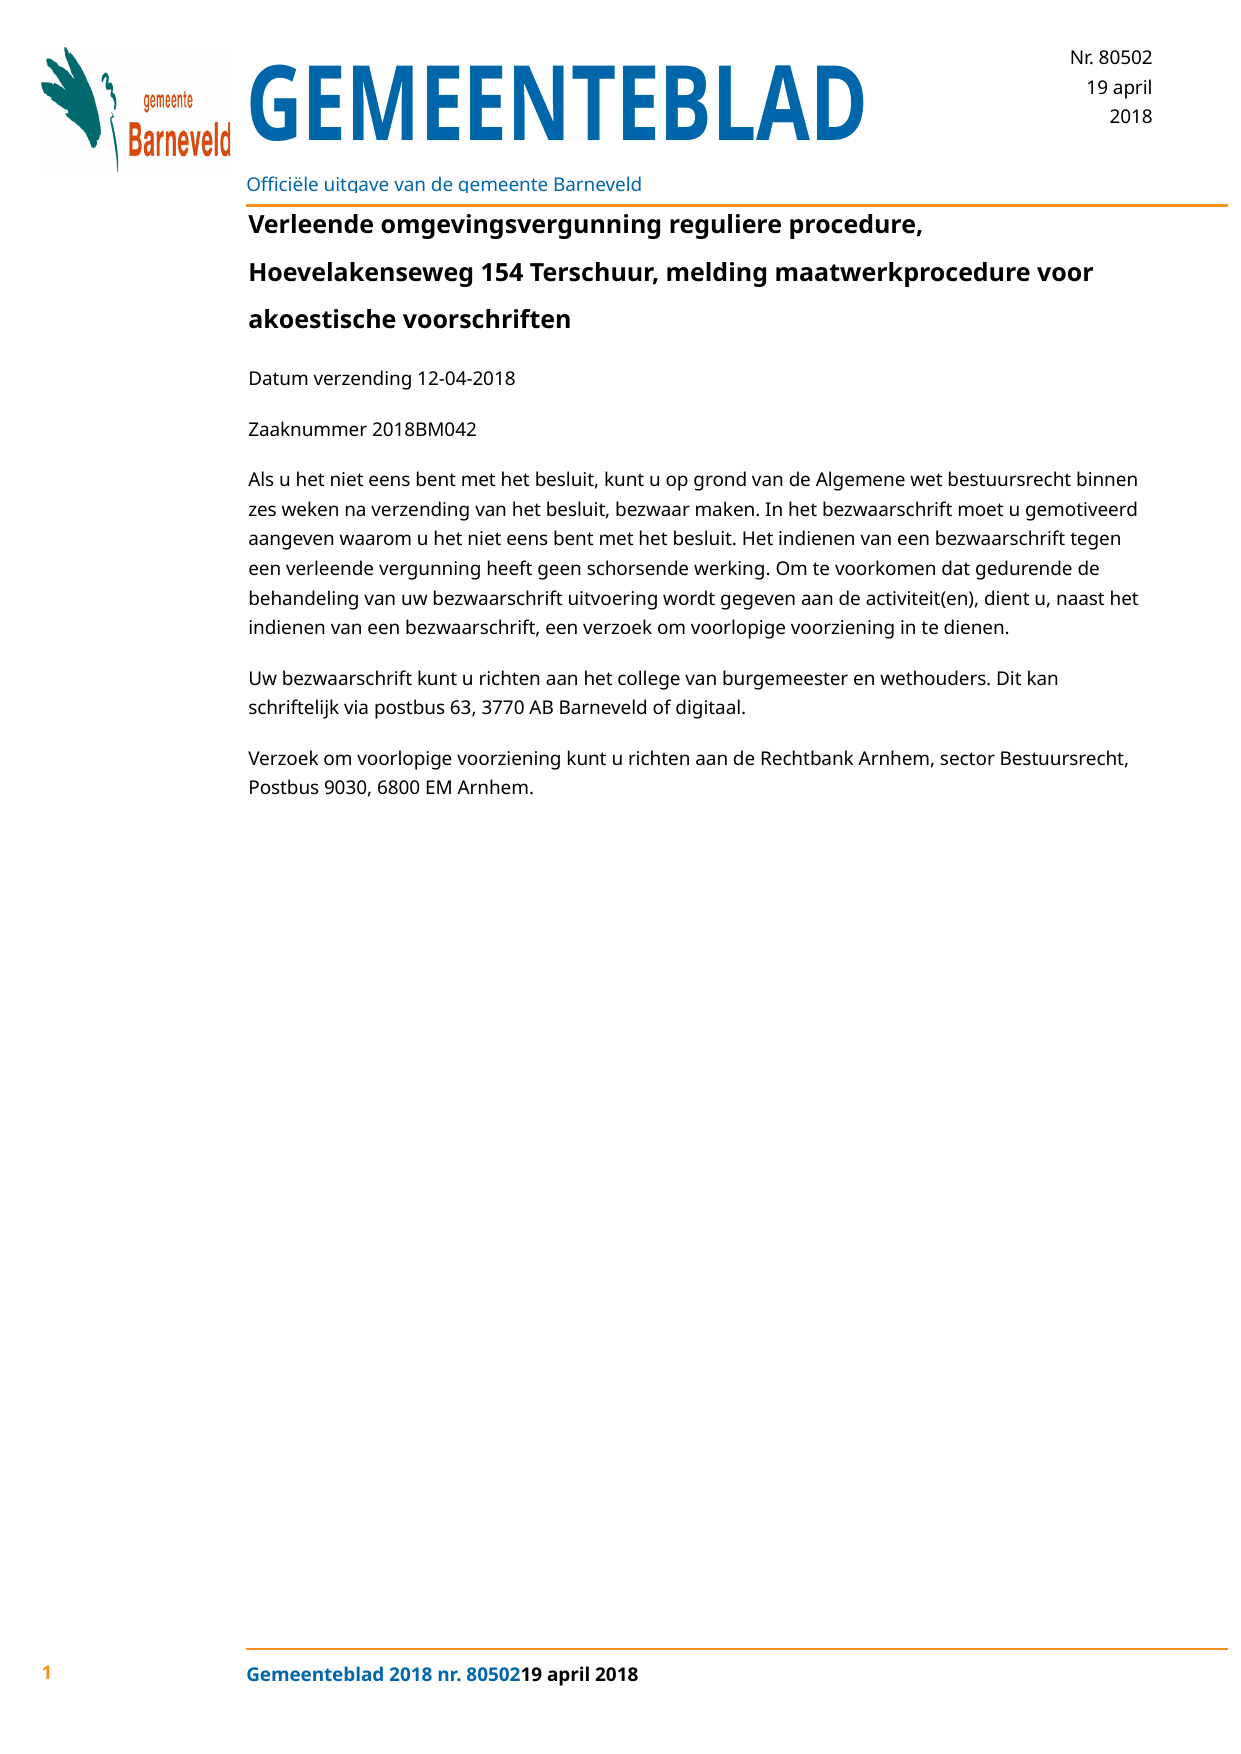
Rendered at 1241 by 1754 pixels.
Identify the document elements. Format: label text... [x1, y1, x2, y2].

text Datum verzending 12-04-2018 [248, 366, 1152, 391]
text Verleende omgevingsvergunning reguliere procedure, Hoevelakenseweg 154 Terschuur, melding maatwerkprocedure voor akoestische voorschriften [248, 207, 1152, 336]
text Als u het niet eens bent met het besluit, kunt u op grond van de Algemene wet bestuursrecht binnen zes weken na verzending van het besluit, bezwaar maken. In het bezwaarschrift moet u gemotiveerd aangeven waarom u het niet eens bent met het besluit. Het indienen van een bezwaarschrift tegen een verleende vergunning heeft geen schorsende werking. Om te voorkomen dat gedurende de behandeling van uw bezwaarschrift uitvoering wordt gegeven aan de activiteit(en), dient u, naast het indienen van een bezwaarschrift, een verzoek om voorlopige voorziening in te dienen. [248, 466, 1152, 640]
text Verzoek om voorlopige voorziening kunt u richten aan de Rechtbank Arnhem, sector Bestuursrecht, Postbus 9030, 6800 EM Arnhem. [248, 745, 1152, 800]
picture [41, 47, 231, 172]
text Uw bezwaarschrift kunt u richten aan het college van burgemeester en wethouders. Dit kan schriftelijk via postbus 63, 3770 AB Barneveld of digitaal. [248, 665, 1152, 720]
text Zaaknummer 2018BM042 [248, 416, 1152, 442]
